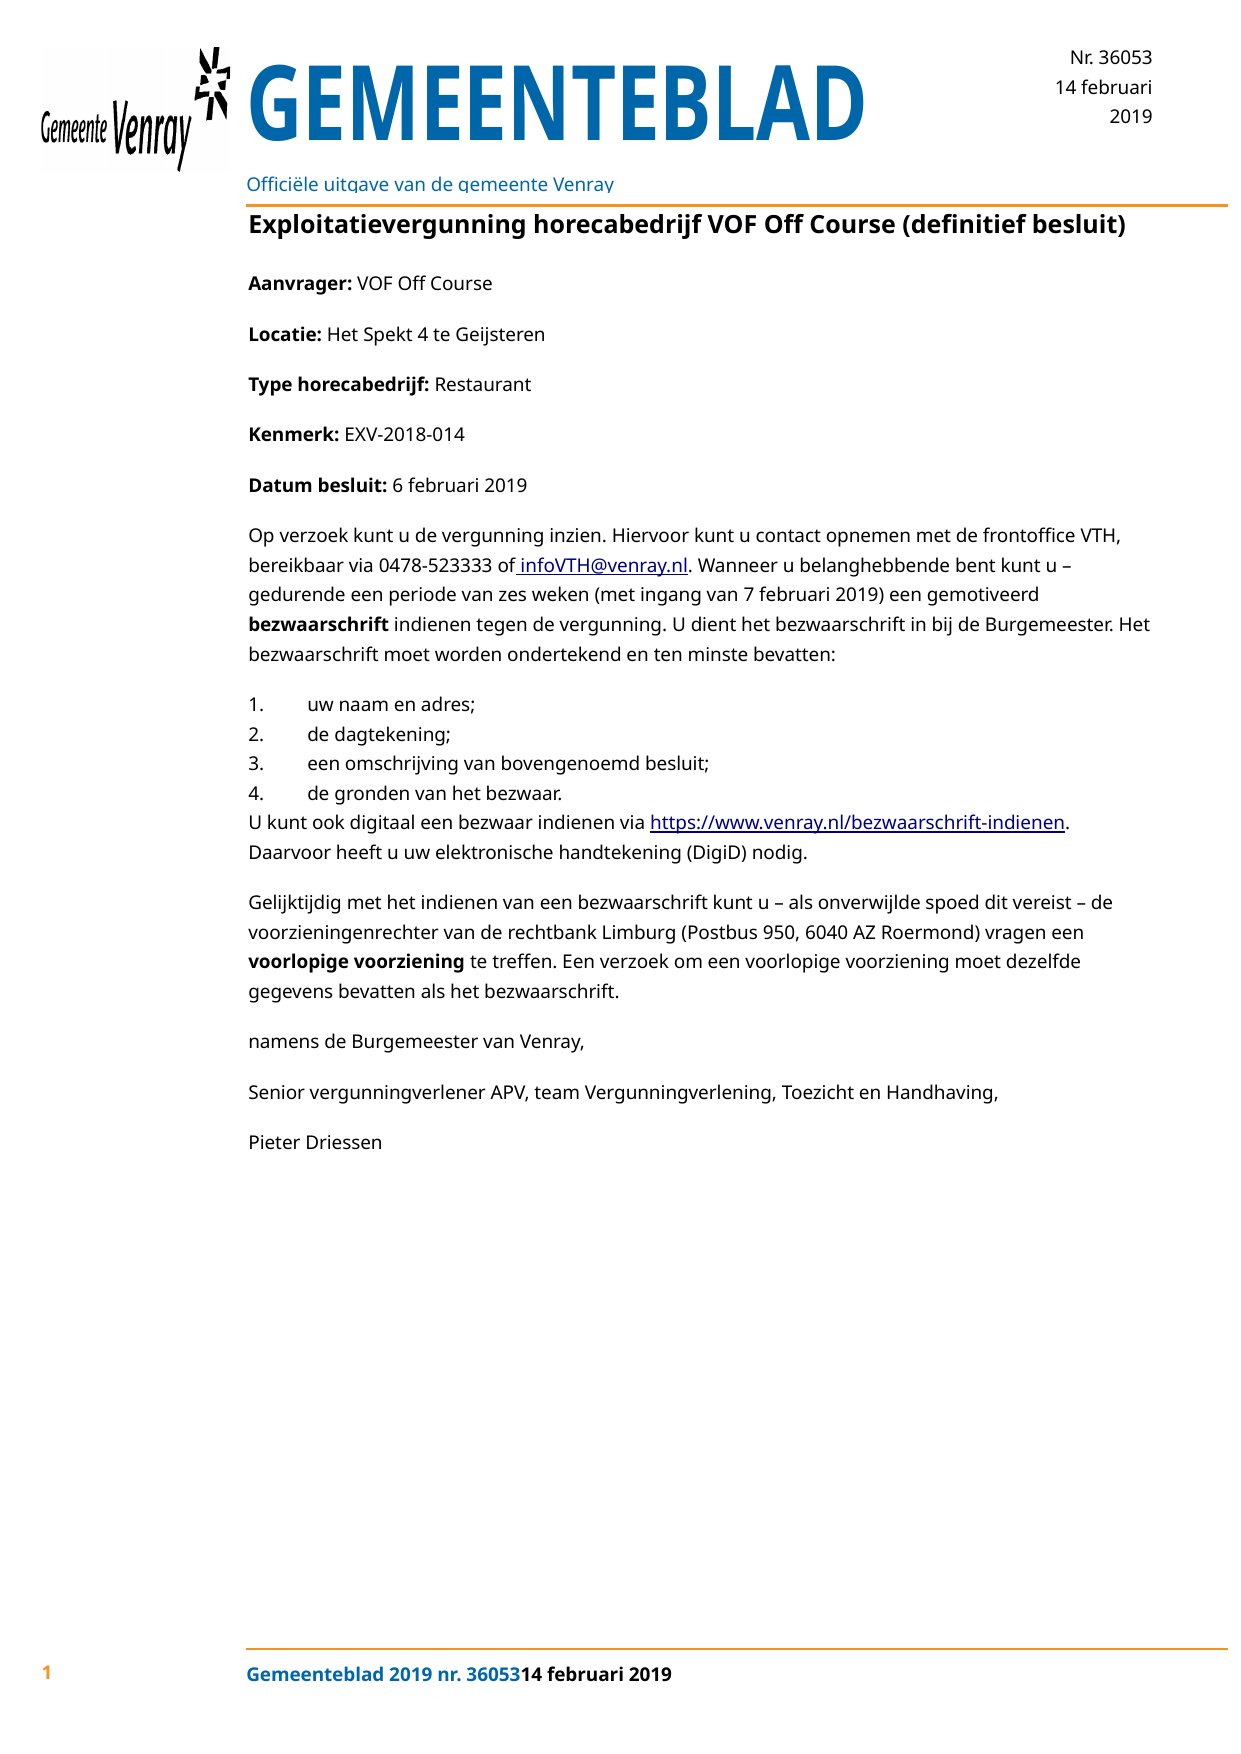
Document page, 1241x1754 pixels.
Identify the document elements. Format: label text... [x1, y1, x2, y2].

text namens de Burgemeester van Venray, [248, 1029, 1152, 1054]
list uw naam en adres; [248, 691, 1152, 717]
list de dagtekening; [248, 721, 1152, 746]
list een omschrijving van bovengenoemd besluit; [248, 750, 1152, 776]
text Gelijktijdig met het indienen van een bezwaarschrift kunt u – als onverwijlde spoed dit vereist – de voorzieningenrechter van de rechtbank Limburg (Postbus 950, 6040 AZ Roermond) vragen een voorlopige voorziening te treffen. Een verzoek om een voorlopige voorziening moet dezelfde gegevens bevatten als het bezwaarschrift. [248, 889, 1152, 1004]
list de gronden van het bezwaar. [248, 780, 1152, 806]
text Locatie: Het Spekt 4 te Geijsteren [248, 321, 1152, 346]
text Datum besluit: 6 februari 2019 [248, 472, 1152, 498]
text Pieter Driessen [248, 1129, 1152, 1155]
text Senior vergunningverlener APV, team Vergunningverlening, Toezicht en Handhaving, [248, 1079, 1152, 1105]
picture [41, 47, 231, 172]
text Kenmerk: EXV-2018-014 [248, 422, 1152, 447]
text U kunt ook digitaal een bezwaar indienen via https://www.venray.nl/bezwaarschrift-indienen. Daarvoor heeft u uw elektronische handtekening (DigiD) nodig. [248, 809, 1152, 865]
text Op verzoek kunt u de vergunning inzien. Hiervoor kunt u contact opnemen met de frontoffice VTH, bereikbaar via 0478-523333 of infoVTH@venray.nl. Wanneer u belanghebbende bent kunt u – gedurende een periode van zes weken (met ingang van 7 februari 2019) een gemotiveerd bezwaarschrift indienen tegen de vergunning. U dient het bezwaarschrift in bij de Burgemeester. Het bezwaarschrift moet worden ondertekend en ten minste bevatten: [248, 522, 1152, 666]
text Exploitatievergunning horecabedrijf VOF Off Course (definitief besluit) [248, 207, 1152, 241]
text Aanvrager: VOF Off Course [248, 270, 1152, 296]
text Type horecabedrijf: Restaurant [248, 371, 1152, 397]
